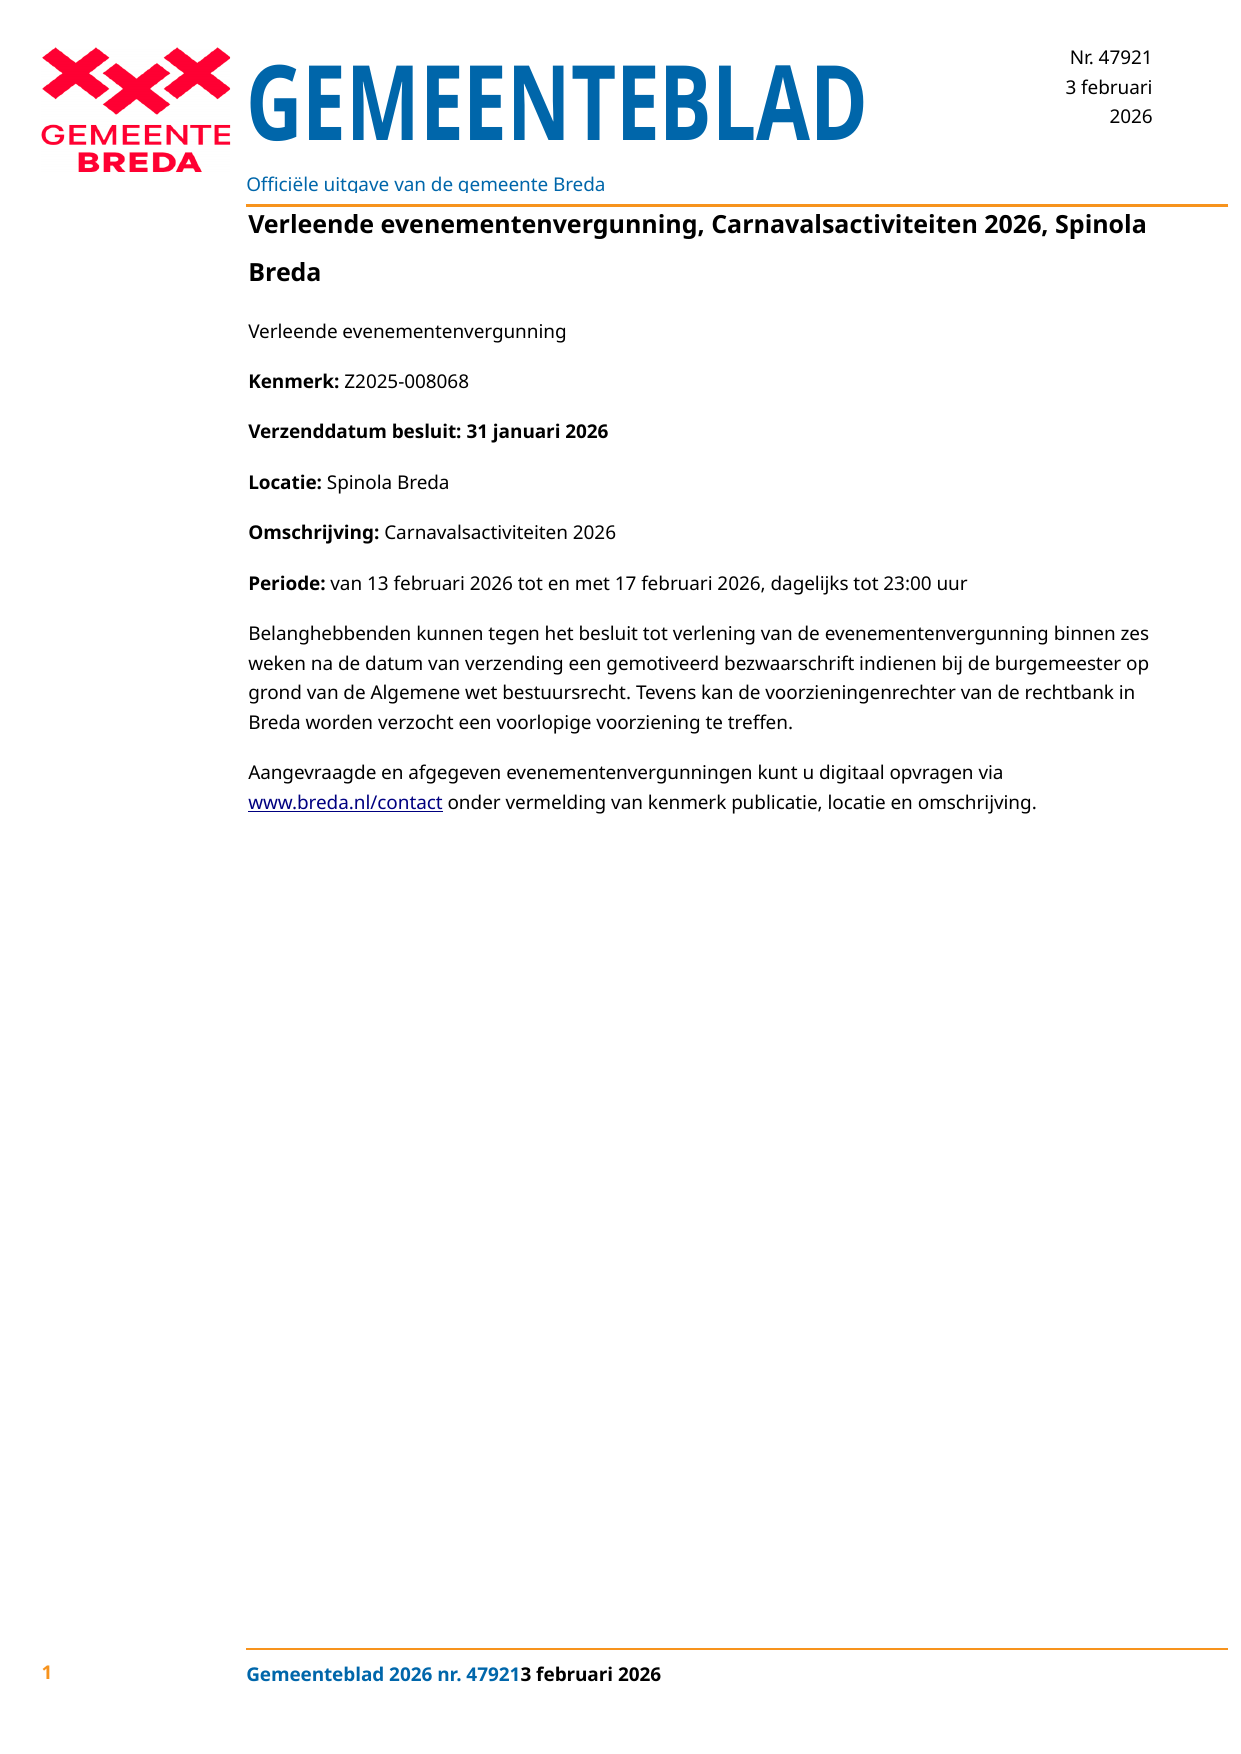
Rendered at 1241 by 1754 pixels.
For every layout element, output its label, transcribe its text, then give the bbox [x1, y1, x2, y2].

text Periode: van 13 februari 2026 tot en met 17 februari 2026, dagelijks tot 23:00 uur [248, 570, 1152, 596]
text Verleende evenementenvergunning, Carnavalsactiviteiten 2026, Spinola Breda [248, 207, 1152, 288]
text Locatie: Spinola Breda [248, 469, 1152, 495]
text Aangevraagde en afgegeven evenementenvergunningen kunt u digitaal opvragen via www.breda.nl/contact onder vermelding van kenmerk publicatie, locatie en omschrijving. [248, 759, 1152, 815]
text Kenmerk: Z2025-008068 [248, 368, 1152, 394]
text Omschrijving: Carnavalsactiviteiten 2026 [248, 519, 1152, 545]
text Belanghebbenden kunnen tegen het besluit tot verlening van de evenementenvergunning binnen zes weken na de datum van verzending een gemotiveerd bezwaarschrift indienen bij de burgemeester op grond van de Algemene wet bestuursrecht. Tevens kan de voorzieningenrechter van de rechtbank in Breda worden verzocht een voorlopige voorziening te treffen. [248, 620, 1152, 735]
text Verleende evenementenvergunning [248, 318, 1152, 344]
text Verzenddatum besluit: 31 januari 2026 [248, 419, 1152, 444]
picture [41, 47, 231, 172]
